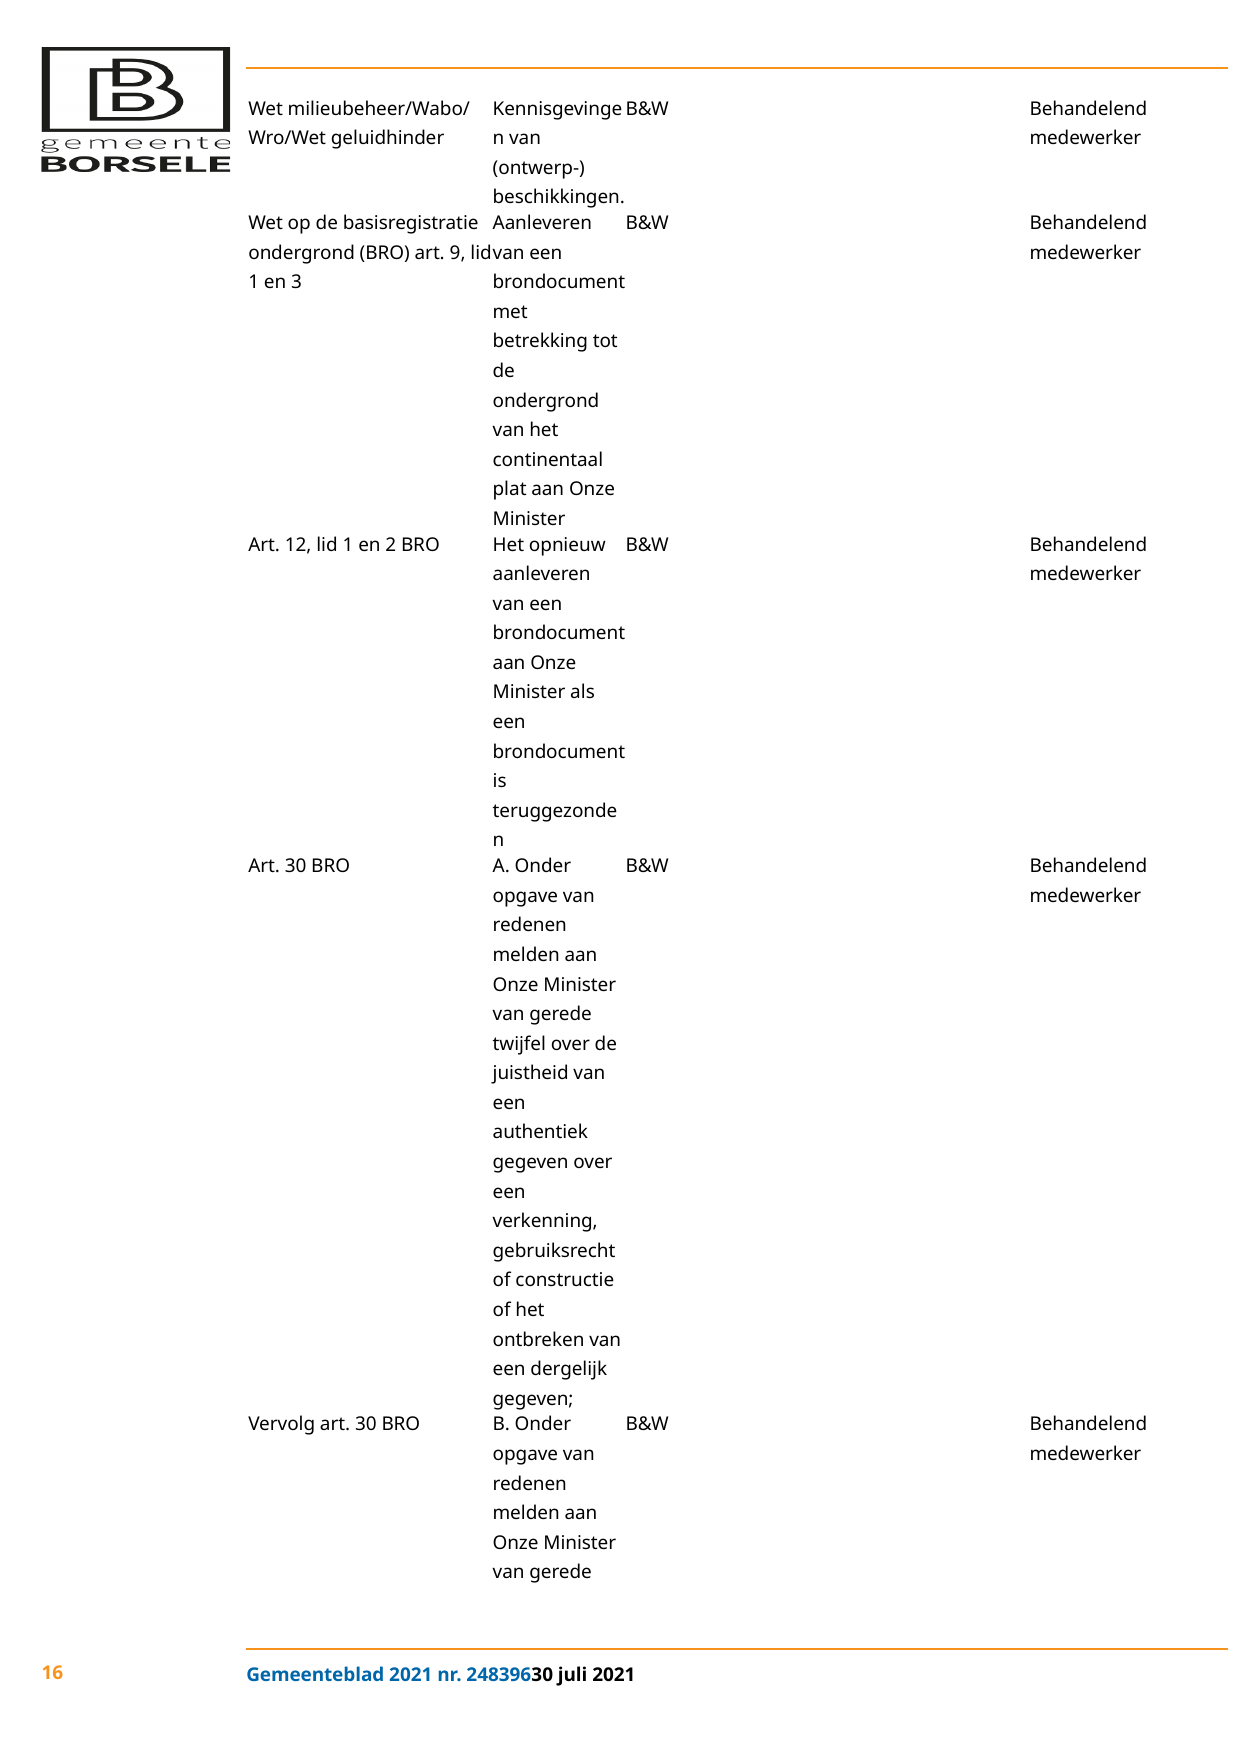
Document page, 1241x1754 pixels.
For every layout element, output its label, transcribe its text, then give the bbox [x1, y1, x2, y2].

table_cell Het opnieuw aanleveren van een brondocument aan Onze Minister als een brondocument is teruggezonden [493, 531, 625, 852]
table_cell Art. 30 BRO [248, 853, 492, 1411]
table_cell B. Onder opgave van redenen melden aan Onze Minister van gerede [493, 1411, 625, 1584]
table_cell Behandelend medewerker [1029, 853, 1152, 1411]
table_cell B&W [625, 1411, 748, 1584]
table_cell Vervolg art. 30 BRO [248, 1411, 492, 1584]
table_cell Art. 12, lid 1 en 2 BRO [248, 531, 492, 852]
table_cell Wet milieubeheer/Wabo/ Wro/Wet geluidhinder [248, 95, 492, 209]
table_cell [748, 853, 1029, 1411]
table_cell Behandelend medewerker [1029, 531, 1152, 852]
table_cell [748, 209, 1029, 531]
table_cell B&W [625, 853, 748, 1411]
table_cell A. Onder opgave van redenen melden aan Onze Minister van gerede twijfel over de juistheid van een authentiek gegeven over een verkenning, gebruiksrecht of constructie of het ontbreken van een dergelijk gegeven; [493, 853, 625, 1411]
table_cell Wet op de basisregistratie ondergrond (BRO) art. 9, lid 1 en 3 [248, 209, 492, 531]
table_cell Kennisgevingen van (ontwerp-) beschikkingen. [493, 95, 625, 209]
table_cell [748, 95, 1029, 209]
table_cell Aanleveren van een brondocument met betrekking tot de ondergrond van het continentaal plat aan Onze Minister [493, 209, 625, 531]
picture [41, 47, 231, 172]
table_cell B&W [625, 531, 748, 852]
table_cell Behandelend medewerker [1029, 95, 1152, 209]
table_cell Behandelend medewerker [1029, 209, 1152, 531]
table_cell [748, 531, 1029, 852]
table_cell B&W [625, 209, 748, 531]
table_cell [748, 1411, 1029, 1584]
table_cell Behandelend medewerker [1029, 1411, 1152, 1584]
table_cell B&W [625, 95, 748, 209]
